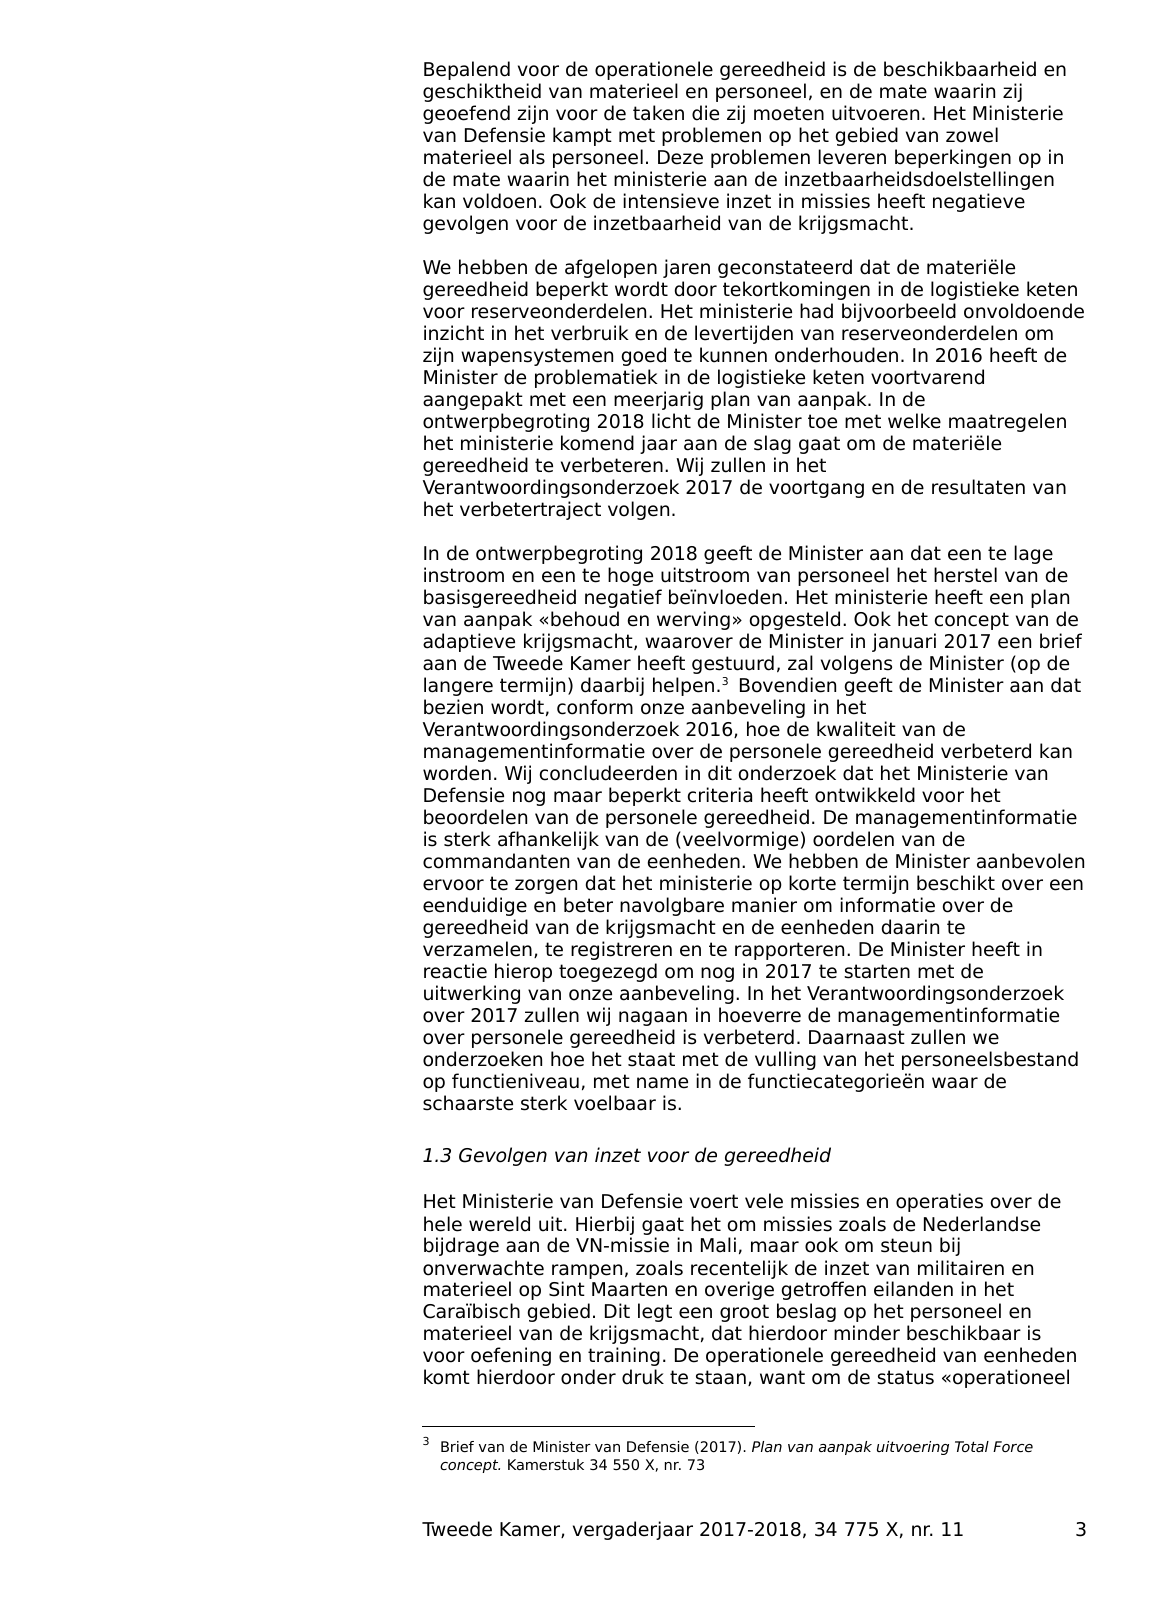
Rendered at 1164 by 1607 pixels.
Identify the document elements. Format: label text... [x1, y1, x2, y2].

text In de ontwerpbegroting 2018 geeft de Minister aan dat een te lage instroom en een te hoge uitstroom van personeel het herstel van de basisgereedheid negatief beïnvloeden. Het ministerie heeft een plan van aanpak «behoud en werving» opgesteld. Ook het concept van de adaptieve krijgsmacht, waarover de Minister in januari 2017 een brief aan de Tweede Kamer heeft gestuurd, zal volgens de Minister (op de langere termijn) daarbij helpen. Bovendien geeft de Minister aan dat bezien wordt, conform onze aanbeveling in het Verantwoordingsonderzoek 2016, hoe de kwaliteit van de managementinformatie over de personele gereedheid verbeterd kan worden. Wij concludeerden in dit onderzoek dat het Ministerie van Defensie nog maar beperkt criteria heeft ontwikkeld voor het beoordelen van de personele gereedheid. De managementinformatie is sterk afhankelijk van de (veelvormige) oordelen van de commandanten van de eenheden. We hebben de Minister aanbevolen ervoor te zorgen dat het ministerie op korte termijn beschikt over een eenduidige en beter navolgbare manier om informatie over de gereedheid van de krijgsmacht en de eenheden daarin te verzamelen, te registreren en te rapporteren. De Minister heeft in reactie hierop toegezegd om nog in 2017 te starten met de uitwerking van onze aanbeveling. In het Verantwoordingsonderzoek over 2017 zullen wij nagaan in hoeverre de managementinformatie over personele gereedheid is verbeterd. Daarnaast zullen we onderzoeken hoe het staat met de vulling van het personeelsbestand op functieniveau, met name in de functiecategorieën waar de schaarste sterk voelbaar is. [422, 543, 1087, 1114]
text Het Ministerie van Defensie voert vele missies en operaties over de hele wereld uit. Hierbij gaat het om missies zoals de Nederlandse bijdrage aan de VN-missie in Mali, maar ook om steun bij onverwachte rampen, zoals recentelijk de inzet van militairen en materieel op Sint Maarten en overige getroffen eilanden in het Caraïbisch gebied. Dit legt een groot beslag op het personeel en materieel van de krijgsmacht, dat hierdoor minder beschikbaar is voor oefening en training. De operationele gereedheid van eenheden komt hierdoor onder druk te staan, want om de status «operationeel [422, 1191, 1087, 1389]
text We hebben de afgelopen jaren geconstateerd dat de materiële gereedheid beperkt wordt door tekortkomingen in de logistieke keten voor reserveonderdelen. Het ministerie had bijvoorbeeld onvoldoende inzicht in het verbruik en de levertijden van reserveonderdelen om zijn wapensystemen goed te kunnen onderhouden. In 2016 heeft de Minister de problematiek in de logistieke keten voortvarend aangepakt met een meerjarig plan van aanpak. In de ontwerpbegroting 2018 licht de Minister toe met welke maatregelen het ministerie komend jaar aan de slag gaat om de materiële gereedheid te verbeteren. Wij zullen in het Verantwoordingsonderzoek 2017 de voortgang en de resultaten van het verbetertraject volgen. [422, 257, 1087, 521]
text Brief van de Minister van Defensie (2017). Plan van aanpak uitvoering Total Force concept. Kamerstuk 34 550 X, nr. 73 [422, 1435, 1087, 1474]
text Bepalend voor de operationele gereedheid is de beschikbaarheid en geschiktheid van materieel en personeel, en de mate waarin zij geoefend zijn voor de taken die zij moeten uitvoeren. Het Ministerie van Defensie kampt met problemen op het gebied van zowel materieel als personeel. Deze problemen leveren beperkingen op in de mate waarin het ministerie aan de inzetbaarheidsdoelstellingen kan voldoen. Ook de intensieve inzet in missies heeft negatieve gevolgen voor de inzetbaarheid van de krijgsmacht. [422, 59, 1087, 235]
subtitle 1.3 Gevolgen van inzet voor de gereedheid [422, 1144, 1087, 1166]
